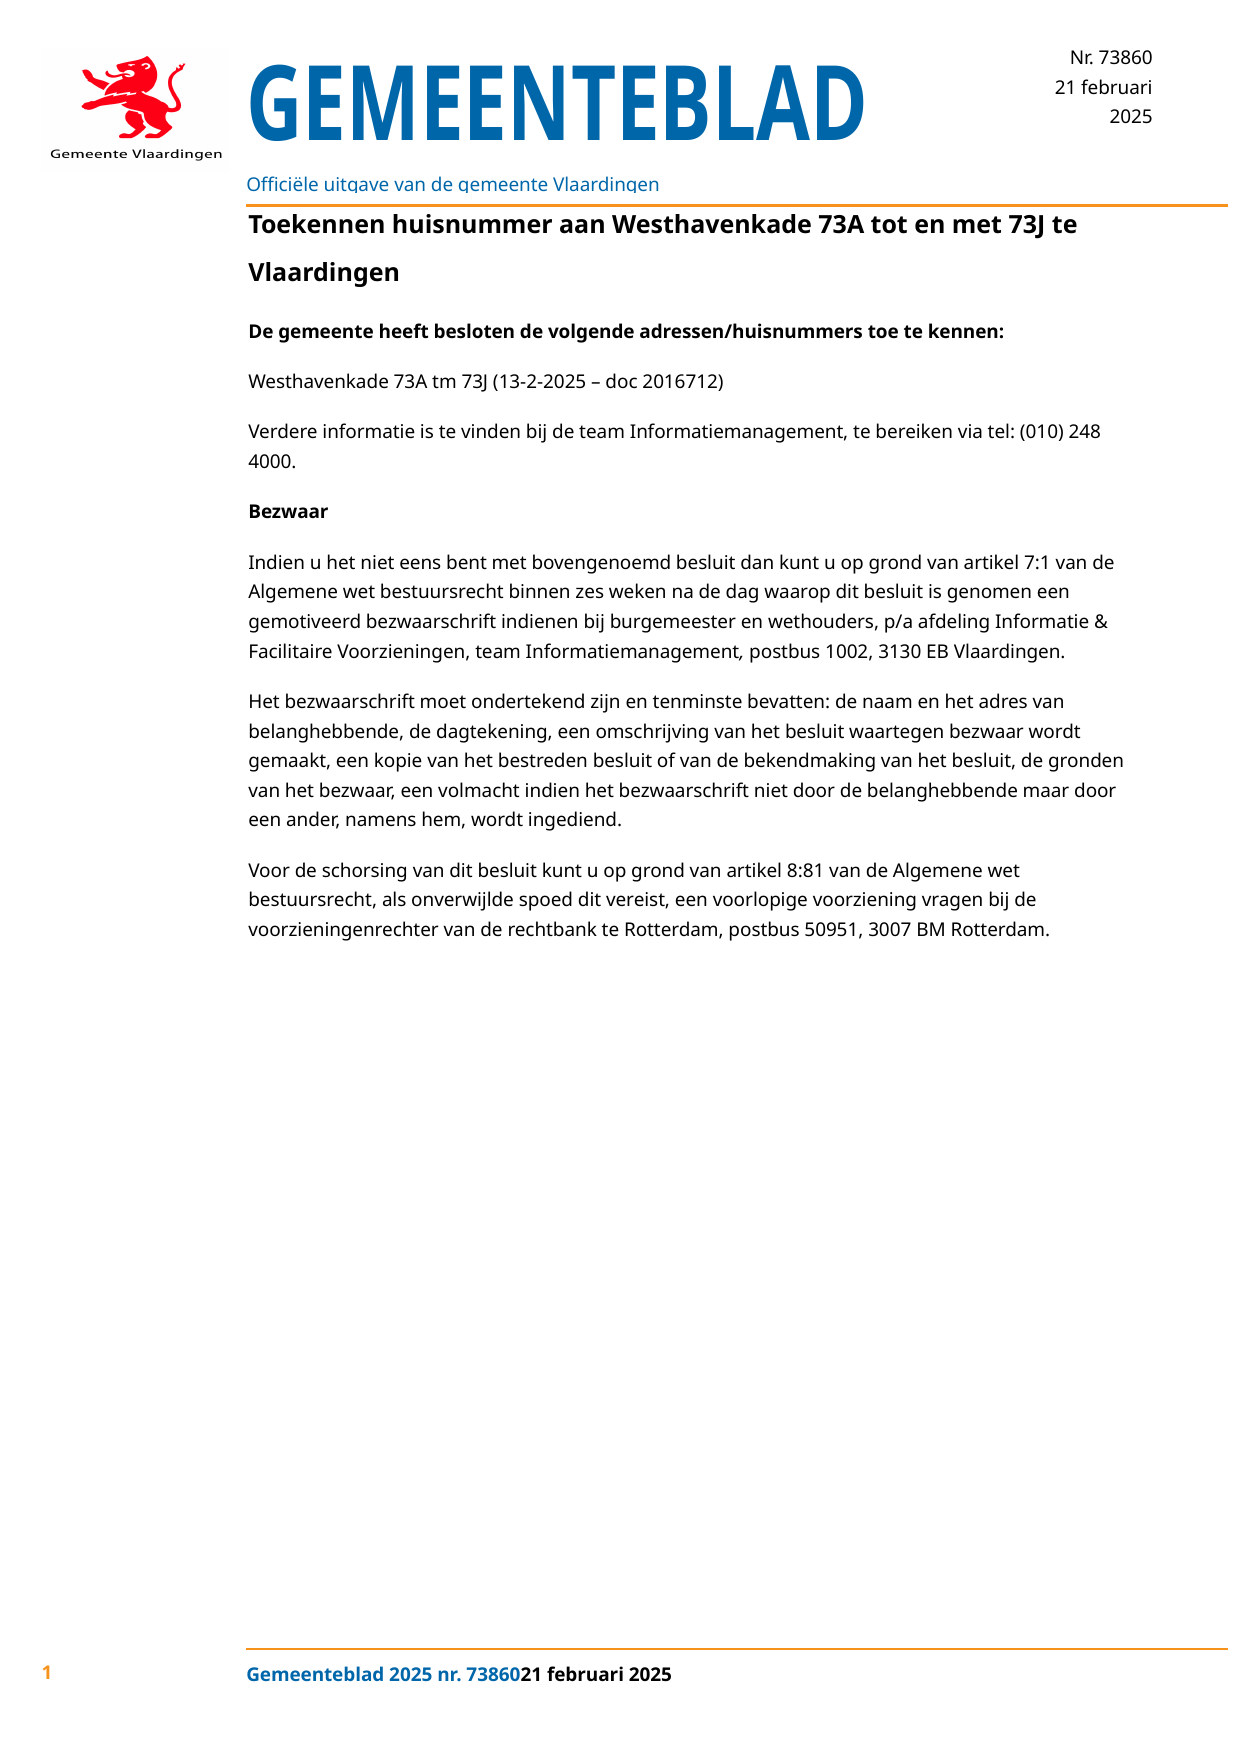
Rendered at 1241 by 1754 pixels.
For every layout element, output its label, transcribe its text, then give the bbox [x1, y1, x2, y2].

text De gemeente heeft besloten de volgende adressen/huisnummers toe te kennen: [248, 318, 1152, 344]
text Westhavenkade 73A tm 73J (13-2-2025 – doc 2016712) [248, 368, 1152, 394]
text Indien u het niet eens bent met bovengenoemd besluit dan kunt u op grond van artikel 7:1 van de Algemene wet bestuursrecht binnen zes weken na de dag waarop dit besluit is genomen een gemotiveerd bezwaarschrift indienen bij burgemeester en wethouders, p/a afdeling Informatie & Facilitaire Voorzieningen, team Informatiemanagement, postbus 1002, 3130 EB Vlaardingen. [248, 549, 1152, 664]
text Toekennen huisnummer aan Westhavenkade 73A tot en met 73J te Vlaardingen [248, 207, 1152, 288]
text Verdere informatie is te vinden bij de team Informatiemanagement, te bereiken via tel: (010) 248 4000. [248, 419, 1152, 474]
text Bezwaar [248, 499, 1152, 524]
picture [41, 47, 231, 172]
text Het bezwaarschrift moet ondertekend zijn en tenminste bevatten: de naam en het adres van belanghebbende, de dagtekening, een omschrijving van het besluit waartegen bezwaar wordt gemaakt, een kopie van het bestreden besluit of van de bekendmaking van het besluit, de gronden van het bezwaar, een volmacht indien het bezwaarschrift niet door de belanghebbende maar door een ander, namens hem, wordt ingediend. [248, 688, 1152, 832]
text Voor de schorsing van dit besluit kunt u op grond van artikel 8:81 van de Algemene wet bestuursrecht, als onverwijlde spoed dit vereist, een voorlopige voorziening vragen bij de voorzieningenrechter van de rechtbank te Rotterdam, postbus 50951, 3007 BM Rotterdam. [248, 857, 1152, 942]
